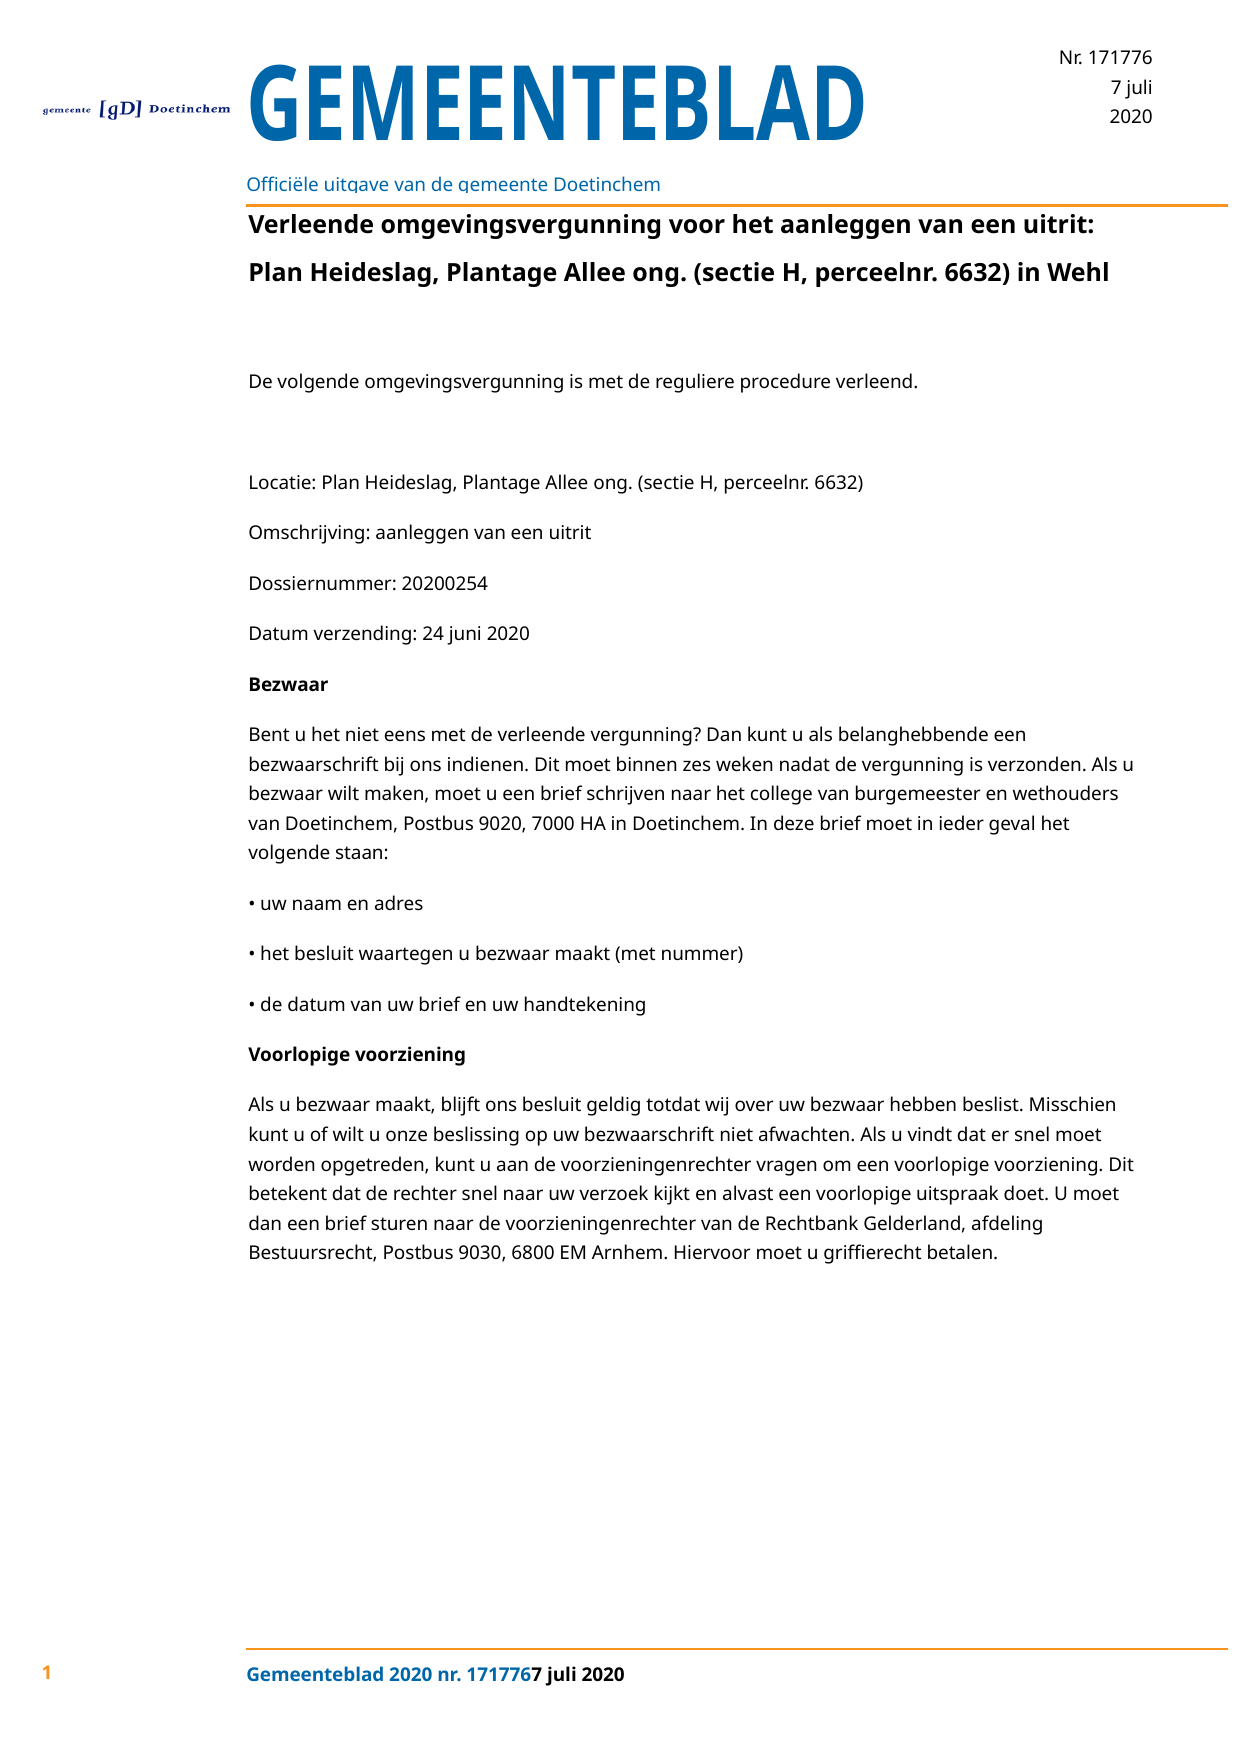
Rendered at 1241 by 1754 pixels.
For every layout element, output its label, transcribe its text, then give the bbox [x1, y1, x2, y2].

text Bezwaar [248, 671, 1152, 697]
text De volgende omgevingsvergunning is met de reguliere procedure verleend. [248, 368, 1152, 394]
text Bent u het niet eens met de verleende vergunning? Dan kunt u als belanghebbende een bezwaarschrift bij ons indienen. Dit moet binnen zes weken nadat de vergunning is verzonden. Als u bezwaar wilt maken, moet u een brief schrijven naar het college van burgemeester en wethouders van Doetinchem, Postbus 9020, 7000 HA in Doetinchem. In deze brief moet in ieder geval het volgende staan: [248, 721, 1152, 865]
text Locatie: Plan Heideslag, Plantage Allee ong. (sectie H, perceelnr. 6632) [248, 469, 1152, 495]
text • uw naam en adres [248, 890, 1152, 916]
text Als u bezwaar maakt, blijft ons besluit geldig totdat wij over uw bezwaar hebben beslist. Misschien kunt u of wilt u onze beslissing op uw bezwaarschrift niet afwachten. Als u vindt dat er snel moet worden opgetreden, kunt u aan de voorzieningenrechter vragen om een voorlopige voorziening. Dit betekent dat de rechter snel naar uw verzoek kijkt en alvast een voorlopige uitspraak doet. U moet dan een brief sturen naar de voorzieningenrechter van de Rechtbank Gelderland, afdeling Bestuursrecht, Postbus 9030, 6800 EM Arnhem. Hiervoor moet u griffierecht betalen. [248, 1092, 1152, 1265]
text • de datum van uw brief en uw handtekening [248, 991, 1152, 1017]
text Verleende omgevingsvergunning voor het aanleggen van een uitrit: Plan Heideslag, Plantage Allee ong. (sectie H, perceelnr. 6632) in Wehl [248, 207, 1152, 288]
picture [41, 47, 231, 172]
text Dossiernummer: 20200254 [248, 570, 1152, 596]
text Datum verzending: 24 juni 2020 [248, 620, 1152, 646]
text • het besluit waartegen u bezwaar maakt (met nummer) [248, 940, 1152, 966]
text Omschrijving: aanleggen van een uitrit [248, 519, 1152, 545]
text Voorlopige voorziening [248, 1041, 1152, 1067]
